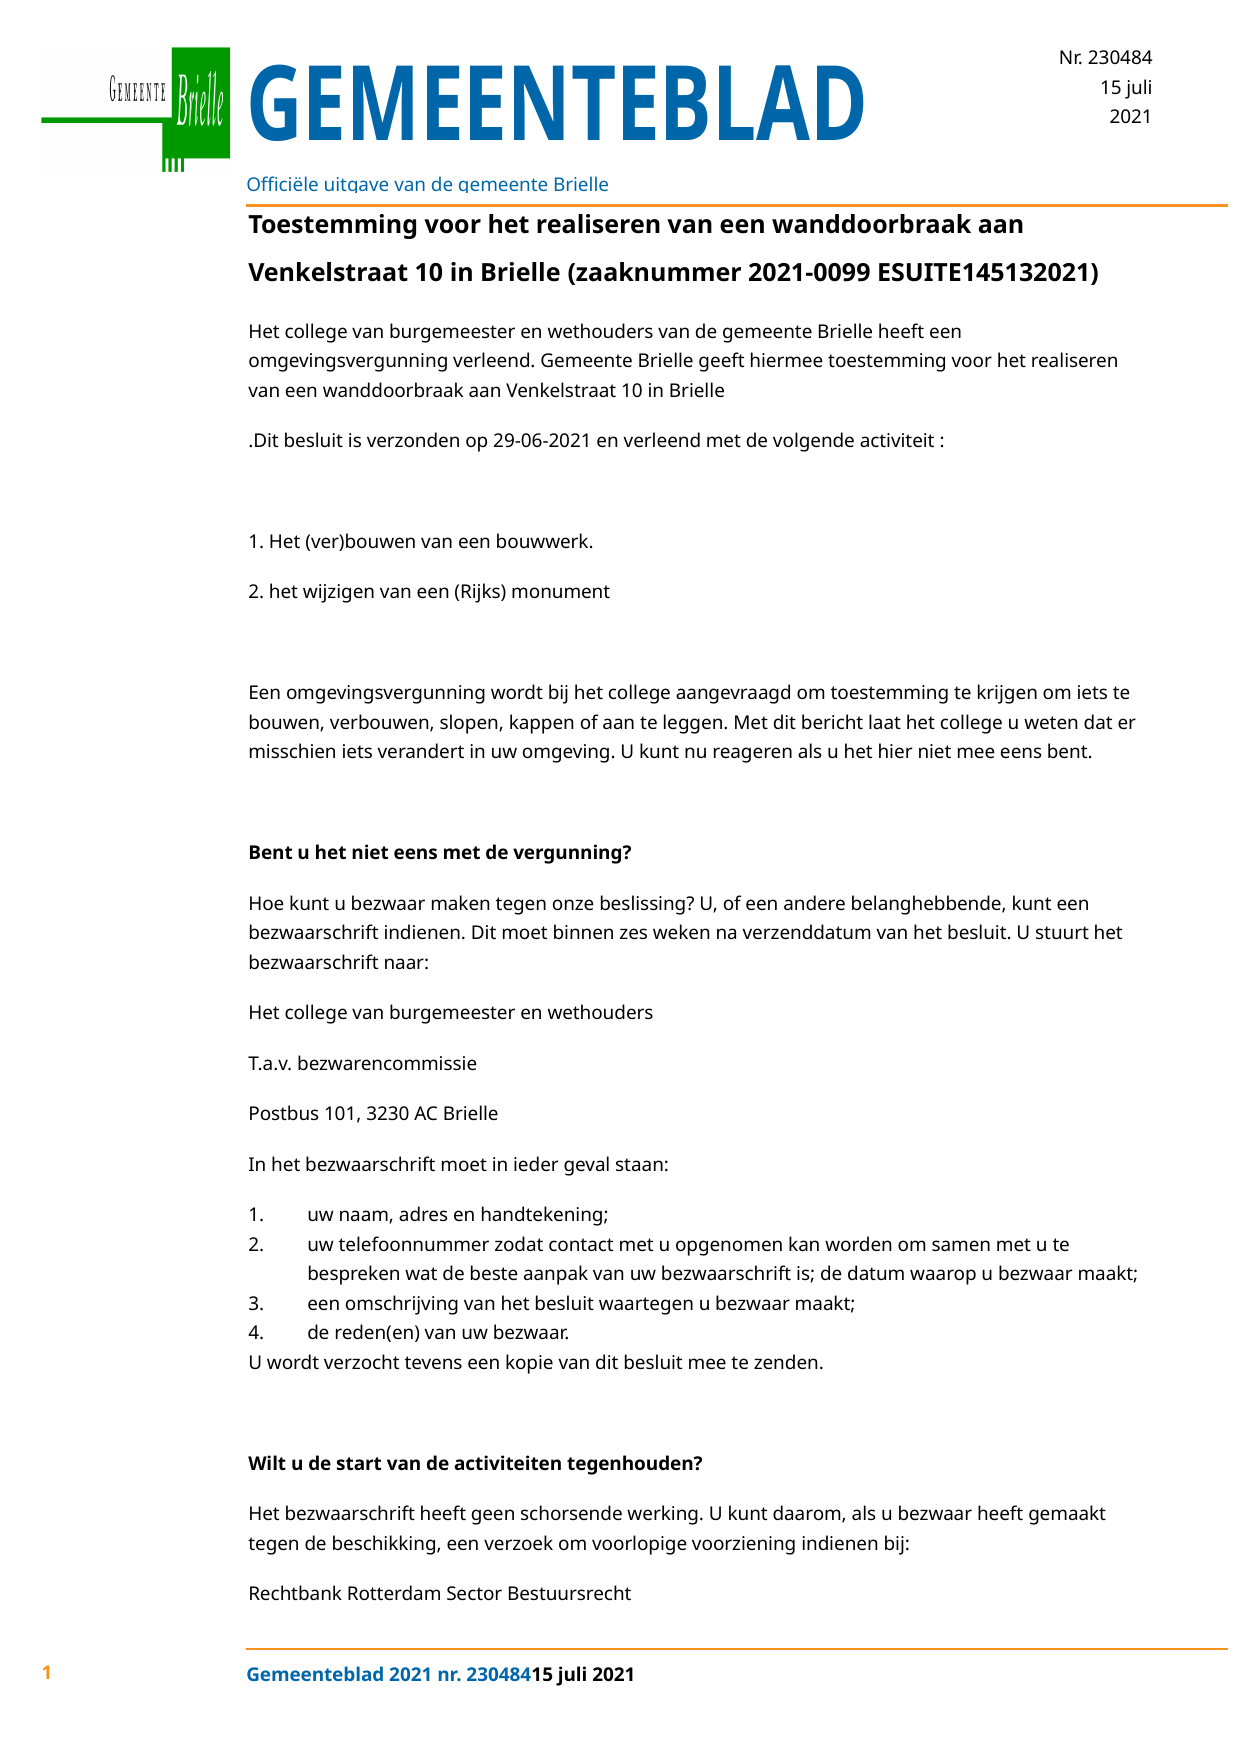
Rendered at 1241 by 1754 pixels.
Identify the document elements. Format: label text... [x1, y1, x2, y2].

text 1. Het (ver)bouwen van een bouwwerk. [248, 528, 1152, 554]
text Het college van burgemeester en wethouders van de gemeente Brielle heeft een omgevingsvergunning verleend. Gemeente Brielle geeft hiermee toestemming voor het realiseren van een wanddoorbraak aan Venkelstraat 10 in Brielle [248, 318, 1152, 403]
text Bent u het niet eens met de vergunning? [248, 839, 1152, 865]
text U wordt verzocht tevens een kopie van dit besluit mee te zenden. [248, 1349, 1152, 1375]
text Rechtbank Rotterdam Sector Bestuursrecht [248, 1580, 1152, 1606]
text Hoe kunt u bezwaar maken tegen onze beslissing? U, of een andere belanghebbende, kunt een bezwaarschrift indienen. Dit moet binnen zes weken na verzenddatum van het besluit. U stuurt het bezwaarschrift naar: [248, 890, 1152, 975]
list de reden(en) van uw bezwaar. [248, 1319, 1152, 1345]
text T.a.v. bezwarencommissie [248, 1050, 1152, 1076]
text .Dit besluit is verzonden op 29-06-2021 en verleend met de volgende activiteit : [248, 427, 1152, 453]
text Het college van burgemeester en wethouders [248, 999, 1152, 1025]
list uw naam, adres en handtekening; [248, 1201, 1152, 1227]
text Postbus 101, 3230 AC Brielle [248, 1100, 1152, 1126]
text Een omgevingsvergunning wordt bij het college aangevraagd om toestemming te krijgen om iets te bouwen, verbouwen, slopen, kappen of aan te leggen. Met dit bericht laat het college u weten dat er misschien iets verandert in uw omgeving. U kunt nu reageren als u het hier niet mee eens bent. [248, 679, 1152, 764]
text Het bezwaarschrift heeft geen schorsende werking. U kunt daarom, als u bezwaar heeft gemaakt tegen de beschikking, een verzoek om voorlopige voorziening indienen bij: [248, 1500, 1152, 1556]
text 2. het wijzigen van een (Rijks) monument [248, 579, 1152, 604]
text In het bezwaarschrift moet in ieder geval staan: [248, 1151, 1152, 1177]
text Wilt u de start van de activiteiten tegenhouden? [248, 1450, 1152, 1476]
text Toestemming voor het realiseren van een wanddoorbraak aan Venkelstraat 10 in Brielle (zaaknummer 2021-0099 ESUITE145132021) [248, 207, 1152, 288]
list uw telefoonnummer zodat contact met u opgenomen kan worden om samen met u te bespreken wat de beste aanpak van uw bezwaarschrift is; de datum waarop u bezwaar maakt; [248, 1231, 1152, 1286]
picture [41, 47, 231, 172]
list een omschrijving van het besluit waartegen u bezwaar maakt; [248, 1290, 1152, 1316]
